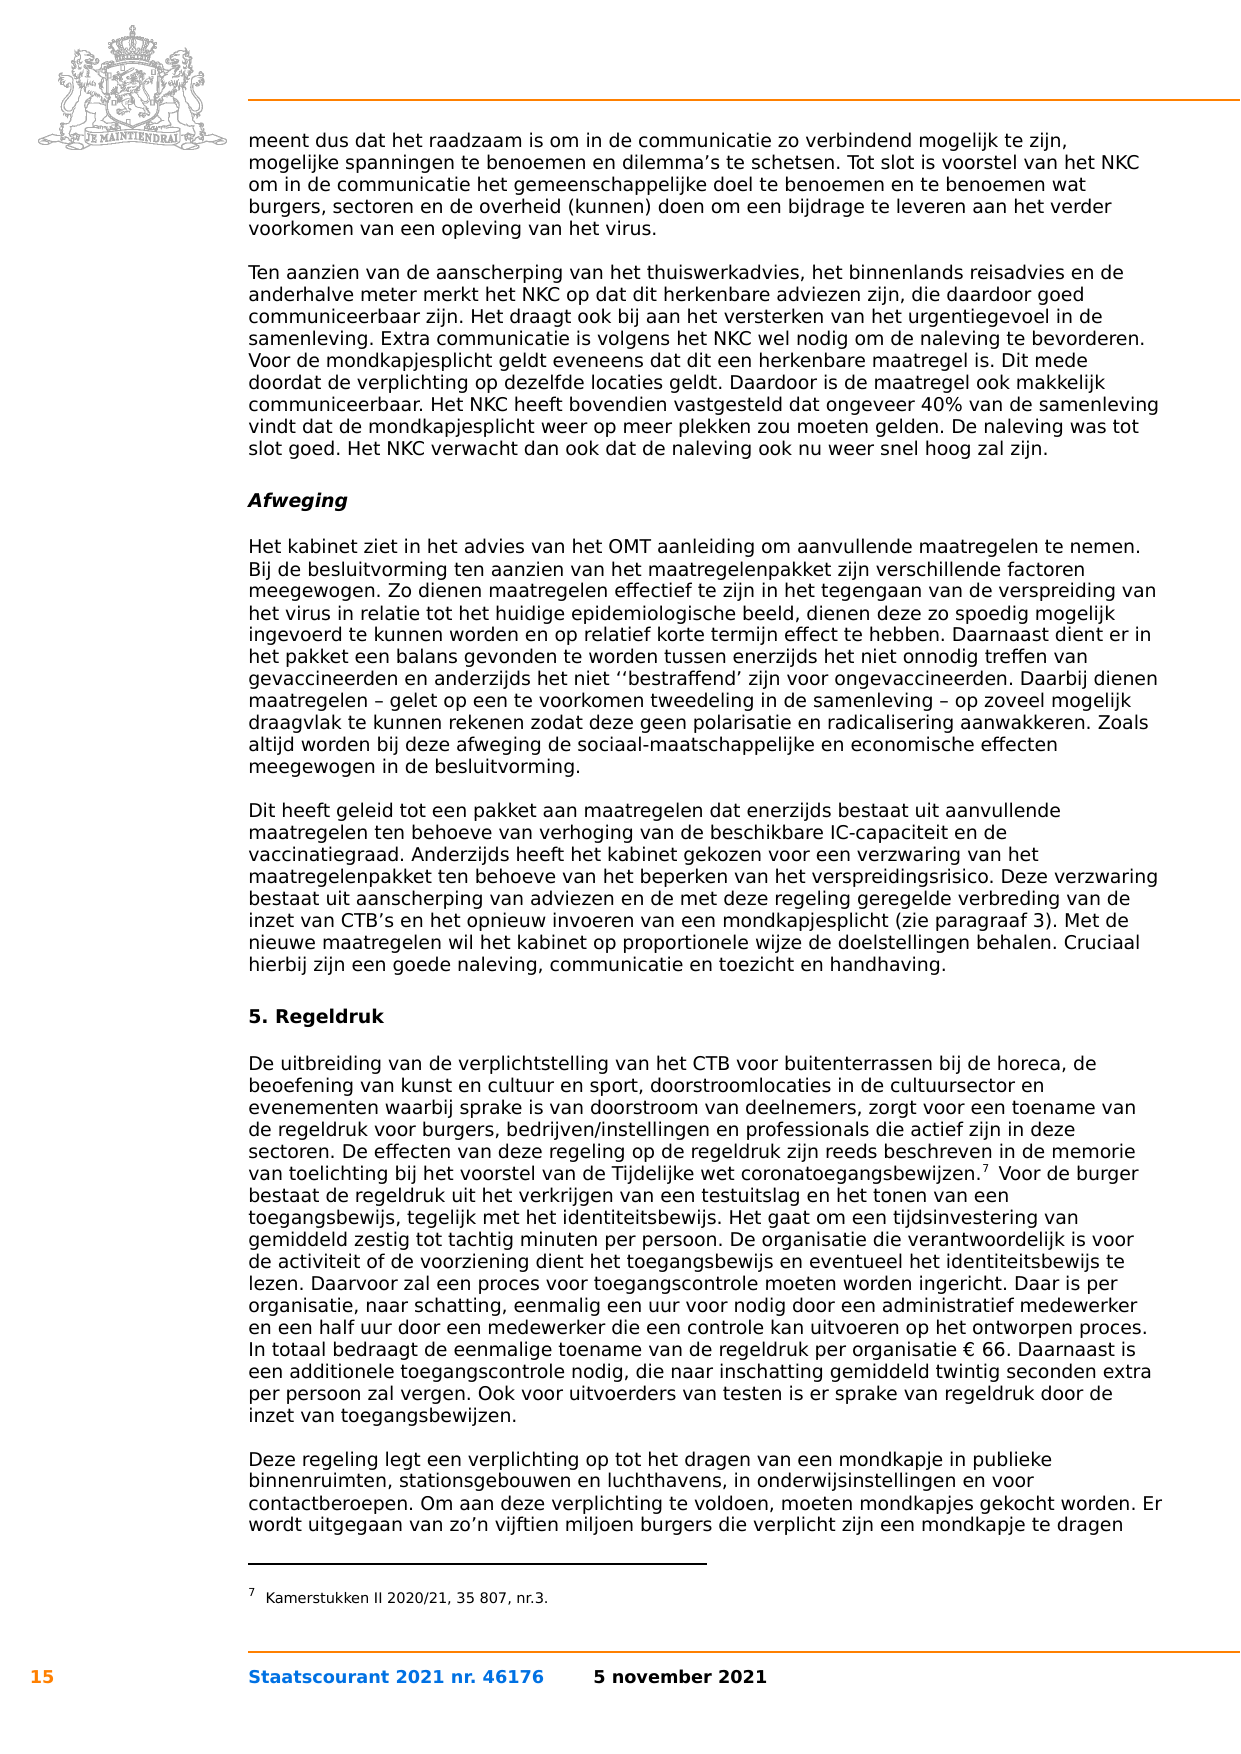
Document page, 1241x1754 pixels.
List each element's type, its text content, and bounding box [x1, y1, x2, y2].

text Ten aanzien van de aanscherping van het thuiswerkadvies, het binnenlands reisadvies en de anderhalve meter merkt het NKC op dat dit herkenbare adviezen zijn, die daardoor goed communiceerbaar zijn. Het draagt ook bij aan het versterken van het urgentiegevoel in de samenleving. Extra communicatie is volgens het NKC wel nodig om de naleving te bevorderen. [248, 262, 1163, 349]
text Het kabinet ziet in het advies van het OMT aanleiding om aanvullende maatregelen te nemen. Bij de besluitvorming ten aanzien van het maatregelenpakket zijn verschillende factoren meegewogen. Zo dienen maatregelen effectief te zijn in het tegengaan van de verspreiding van het virus in relatie tot het huidige epidemiologische beeld, dienen deze zo spoedig mogelijk ingevoerd te kunnen worden en op relatief korte termijn effect te hebben. Daarnaast dient er in het pakket een balans gevonden te worden tussen enerzijds het niet onnodig treffen van gevaccineerden en anderzijds het niet ‘‘bestraffend’ zijn voor ongevaccineerden. Daarbij dienen maatregelen – gelet op een te voorkomen tweedeling in de samenleving – op zoveel mogelijk draagvlak te kunnen rekenen zodat deze geen polarisatie en radicalisering aanwakkeren. Zoals altijd worden bij deze afweging de sociaal-maatschappelijke en economische effecten meegewogen in de besluitvorming. [248, 536, 1163, 778]
text Voor de mondkapjesplicht geldt eveneens dat dit een herkenbare maatregel is. Dit mede doordat de verplichting op dezelfde locaties geldt. Daardoor is de maatregel ook makkelijk communiceerbaar. Het NKC heeft bovendien vastgesteld dat ongeveer 40% van de samenleving vindt dat de mondkapjesplicht weer op meer plekken zou moeten gelden. De naleving was tot slot goed. Het NKC verwacht dan ook dat de naleving ook nu weer snel hoog zal zijn. [248, 349, 1163, 459]
subtitle 5. Regeldruk [248, 1006, 1163, 1028]
text Dit heeft geleid tot een pakket aan maatregelen dat enerzijds bestaat uit aanvullende maatregelen ten behoeve van verhoging van de beschikbare IC-capaciteit en de vaccinatiegraad. Anderzijds heeft het kabinet gekozen voor een verzwaring van het maatregelenpakket ten behoeve van het beperken van het verspreidingsrisico. Deze verzwaring bestaat uit aanscherping van adviezen en de met deze regeling geregelde verbreding van de inzet van CTB’s en het opnieuw invoeren van een mondkapjesplicht (zie paragraaf 3). Met de nieuwe maatregelen wil het kabinet op proportionele wijze de doelstellingen behalen. Cruciaal hierbij zijn een goede naleving, communicatie en toezicht en handhaving. [248, 800, 1163, 976]
text De uitbreiding van de verplichtstelling van het CTB voor buitenterrassen bij de horeca, de beoefening van kunst en cultuur en sport, doorstroomlocaties in de cultuursector en evenementen waarbij sprake is van doorstroom van deelnemers, zorgt voor een toename van de regeldruk voor burgers, bedrijven/instellingen en professionals die actief zijn in deze sectoren. De effecten van deze regeling op de regeldruk zijn reeds beschreven in de memorie van toelichting bij het voorstel van de Tijdelijke wet coronatoegangsbewijzen. Voor de burger bestaat de regeldruk uit het verkrijgen van een testuitslag en het tonen van een toegangsbewijs, tegelijk met het identiteitsbewijs. Het gaat om een tijdsinvestering van gemiddeld zestig tot tachtig minuten per persoon. De organisatie die verantwoordelijk is voor de activiteit of de voorziening dient het toegangsbewijs en eventueel het identiteitsbewijs te lezen. Daarvoor zal een proces voor toegangscontrole moeten worden ingericht. Daar is per organisatie, naar schatting, eenmalig een uur voor nodig door een administratief medewerker en een half uur door een medewerker die een controle kan uitvoeren op het ontworpen proces. In totaal bedraagt de eenmalige toename van de regeldruk per organisatie € 66. Daarnaast is een additionele toegangscontrole nodig, die naar inschatting gemiddeld twintig seconden extra per persoon zal vergen. Ook voor uitvoerders van testen is er sprake van regeldruk door de inzet van toegangsbewijzen. [248, 1053, 1163, 1427]
text meent dus dat het raadzaam is om in de communicatie zo verbindend mogelijk te zijn, mogelijke spanningen te benoemen en dilemma’s te schetsen. Tot slot is voorstel van het NKC om in de communicatie het gemeenschappelijke doel te benoemen en te benoemen wat burgers, sectoren en de overheid (kunnen) doen om een bijdrage te leveren aan het verder voorkomen van een opleving van het virus. [248, 130, 1163, 240]
text Kamerstukken II 2020/21, 35 807, nr.3. [248, 1586, 1163, 1608]
text Deze regeling legt een verplichting op tot het dragen van een mondkapje in publieke binnenruimten, stationsgebouwen en luchthavens, in onderwijsinstellingen en voor contactberoepen. Om aan deze verplichting te voldoen, moeten mondkapjes gekocht worden. Er wordt uitgegaan van zo’n vijftien miljoen burgers die verplicht zijn een mondkapje te dragen [248, 1448, 1163, 1536]
subtitle Afweging [248, 489, 1163, 511]
picture [38, 25, 227, 150]
